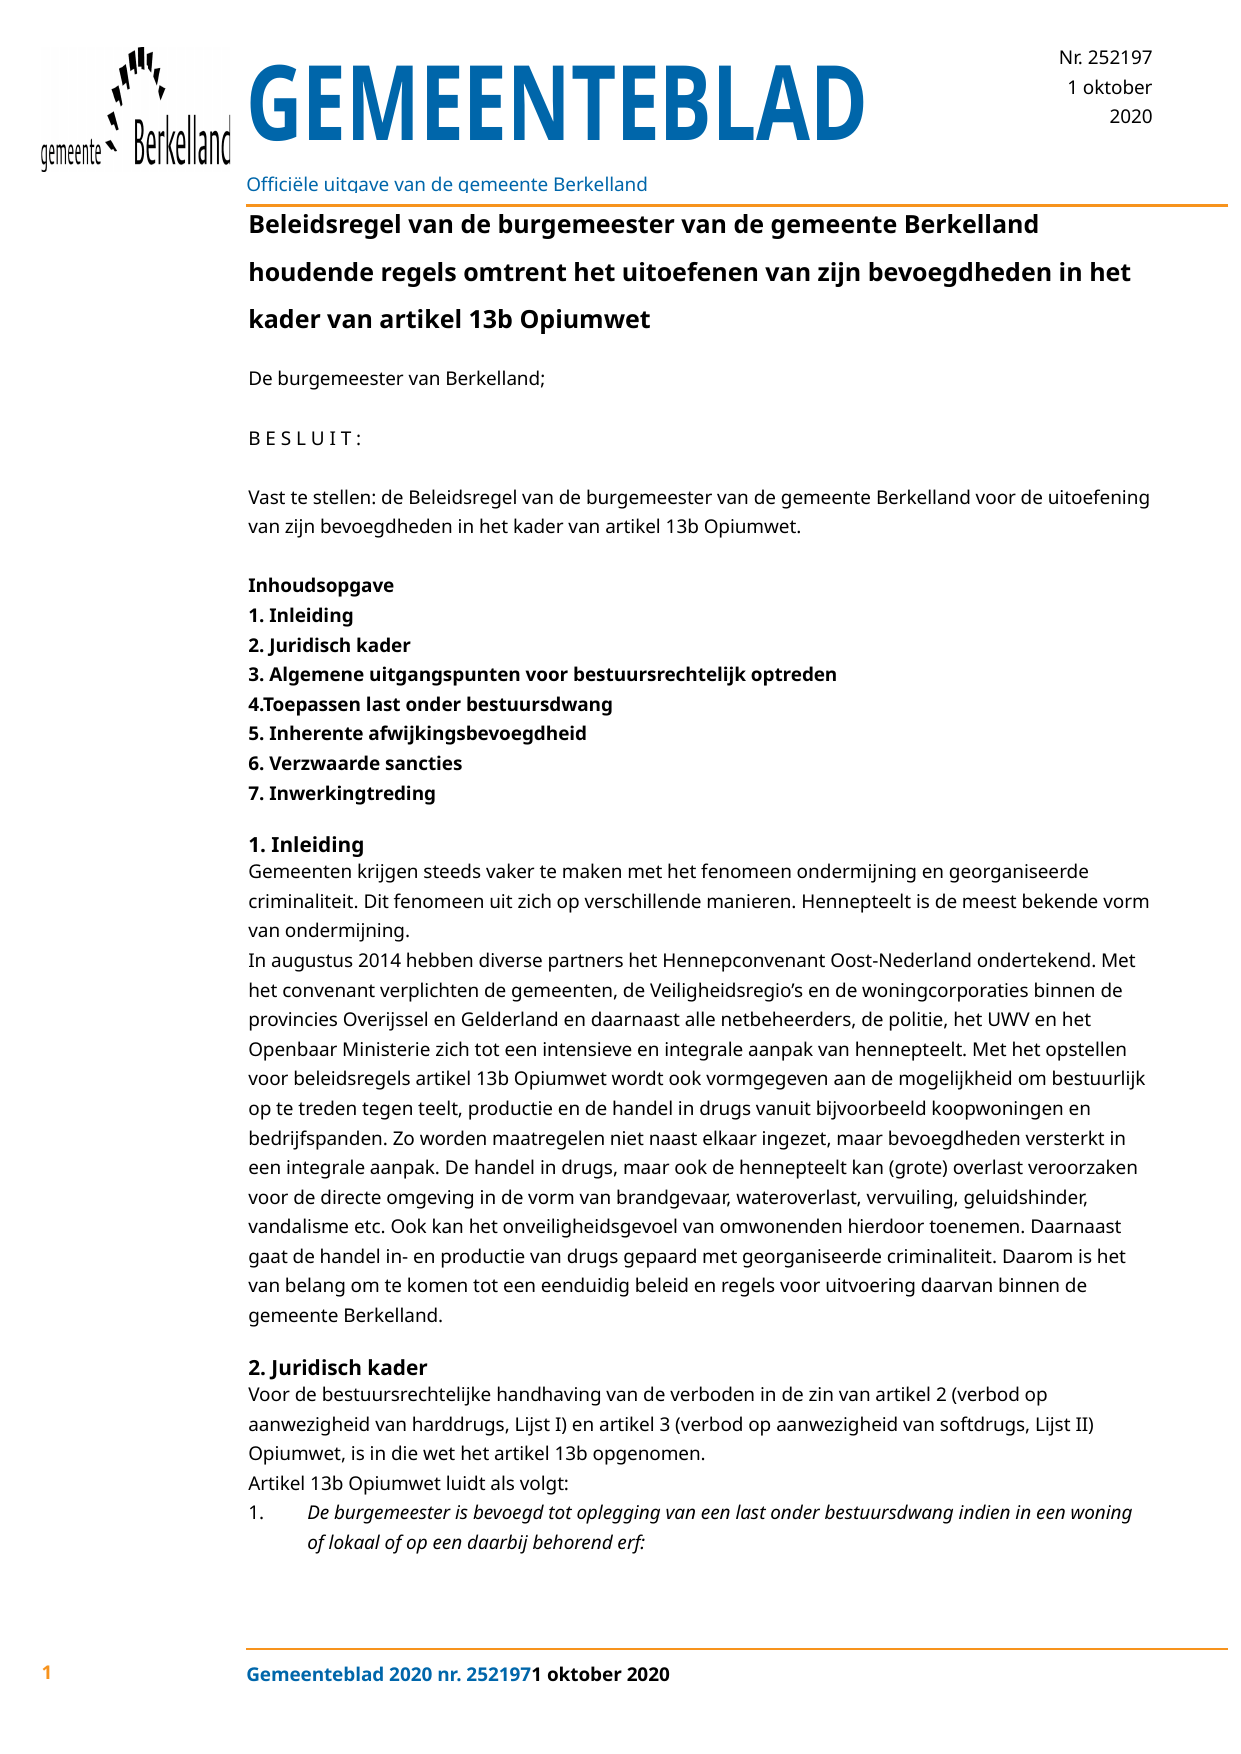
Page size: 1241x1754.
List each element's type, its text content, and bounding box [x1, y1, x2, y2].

text Gemeenten krijgen steeds vaker te maken met het fenomeen ondermijning en georganiseerde criminaliteit. Dit fenomeen uit zich op verschillende manieren. Hennepteelt is de meest bekende vorm van ondermijning. [248, 858, 1152, 943]
text Artikel 13b Opiumwet luidt als volgt: [248, 1470, 1152, 1496]
picture [41, 47, 231, 172]
text 2. Juridisch kader [248, 632, 1152, 657]
text 5. Inherente afwijkingsbevoegdheid [248, 721, 1152, 746]
text 7. Inwerkingtreding [248, 780, 1152, 805]
text Beleidsregel van de burgemeester van de gemeente Berkelland houdende regels omtrent het uitoefenen van zijn bevoegdheden in het kader van artikel 13b Opiumwet [248, 207, 1152, 336]
text 2. Juridisch kader [248, 1353, 1152, 1381]
text 1. Inleiding [248, 602, 1152, 628]
text B E S L U I T : [248, 425, 1152, 450]
list De burgemeester is bevoegd tot oplegging van een last onder bestuursdwang indien in een woning of lokaal of op een daarbij behorend erf: [248, 1499, 1152, 1555]
text 3. Algemene uitgangspunten voor bestuursrechtelijk optreden [248, 661, 1152, 687]
text 1. Inleiding [248, 830, 1152, 858]
text In augustus 2014 hebben diverse partners het Hennepconvenant Oost-Nederland ondertekend. Met het convenant verplichten de gemeenten, de Veiligheidsregio’s en de woningcorporaties binnen de provincies Overijssel en Gelderland en daarnaast alle netbeheerders, de politie, het UWV en het Openbaar Ministerie zich tot een intensieve en integrale aanpak van hennepteelt. Met het opstellen voor beleidsregels artikel 13b Opiumwet wordt ook vormgegeven aan de mogelijkheid om bestuurlijk op te treden tegen teelt, productie en de handel in drugs vanuit bijvoorbeeld koopwoningen en bedrijfspanden. Zo worden maatregelen niet naast elkaar ingezet, maar bevoegdheden versterkt in een integrale aanpak. De handel in drugs, maar ook de hennepteelt kan (grote) overlast veroorzaken voor de directe omgeving in de vorm van brandgevaar, wateroverlast, vervuiling, geluidshinder, vandalisme etc. Ook kan het onveiligheidsgevoel van omwonenden hierdoor toenemen. Daarnaast gaat de handel in- en productie van drugs gepaard met georganiseerde criminaliteit. Daarom is het van belang om te komen tot een eenduidig beleid en regels voor uitvoering daarvan binnen de gemeente Berkelland. [248, 947, 1152, 1328]
text Inhoudsopgave [248, 573, 1152, 598]
text 6. Verzwaarde sancties [248, 750, 1152, 776]
text Voor de bestuursrechtelijke handhaving van de verboden in de zin van artikel 2 (verbod op aanwezigheid van harddrugs, Lijst I) en artikel 3 (verbod op aanwezigheid van softdrugs, Lijst II) Opiumwet, is in die wet het artikel 13b opgenomen. [248, 1381, 1152, 1466]
text Vast te stellen: de Beleidsregel van de burgemeester van de gemeente Berkelland voor de uitoefening van zijn bevoegdheden in het kader van artikel 13b Opiumwet. [248, 484, 1152, 539]
text 4.Toepassen last onder bestuursdwang [248, 691, 1152, 717]
text De burgemeester van Berkelland; [248, 366, 1152, 391]
